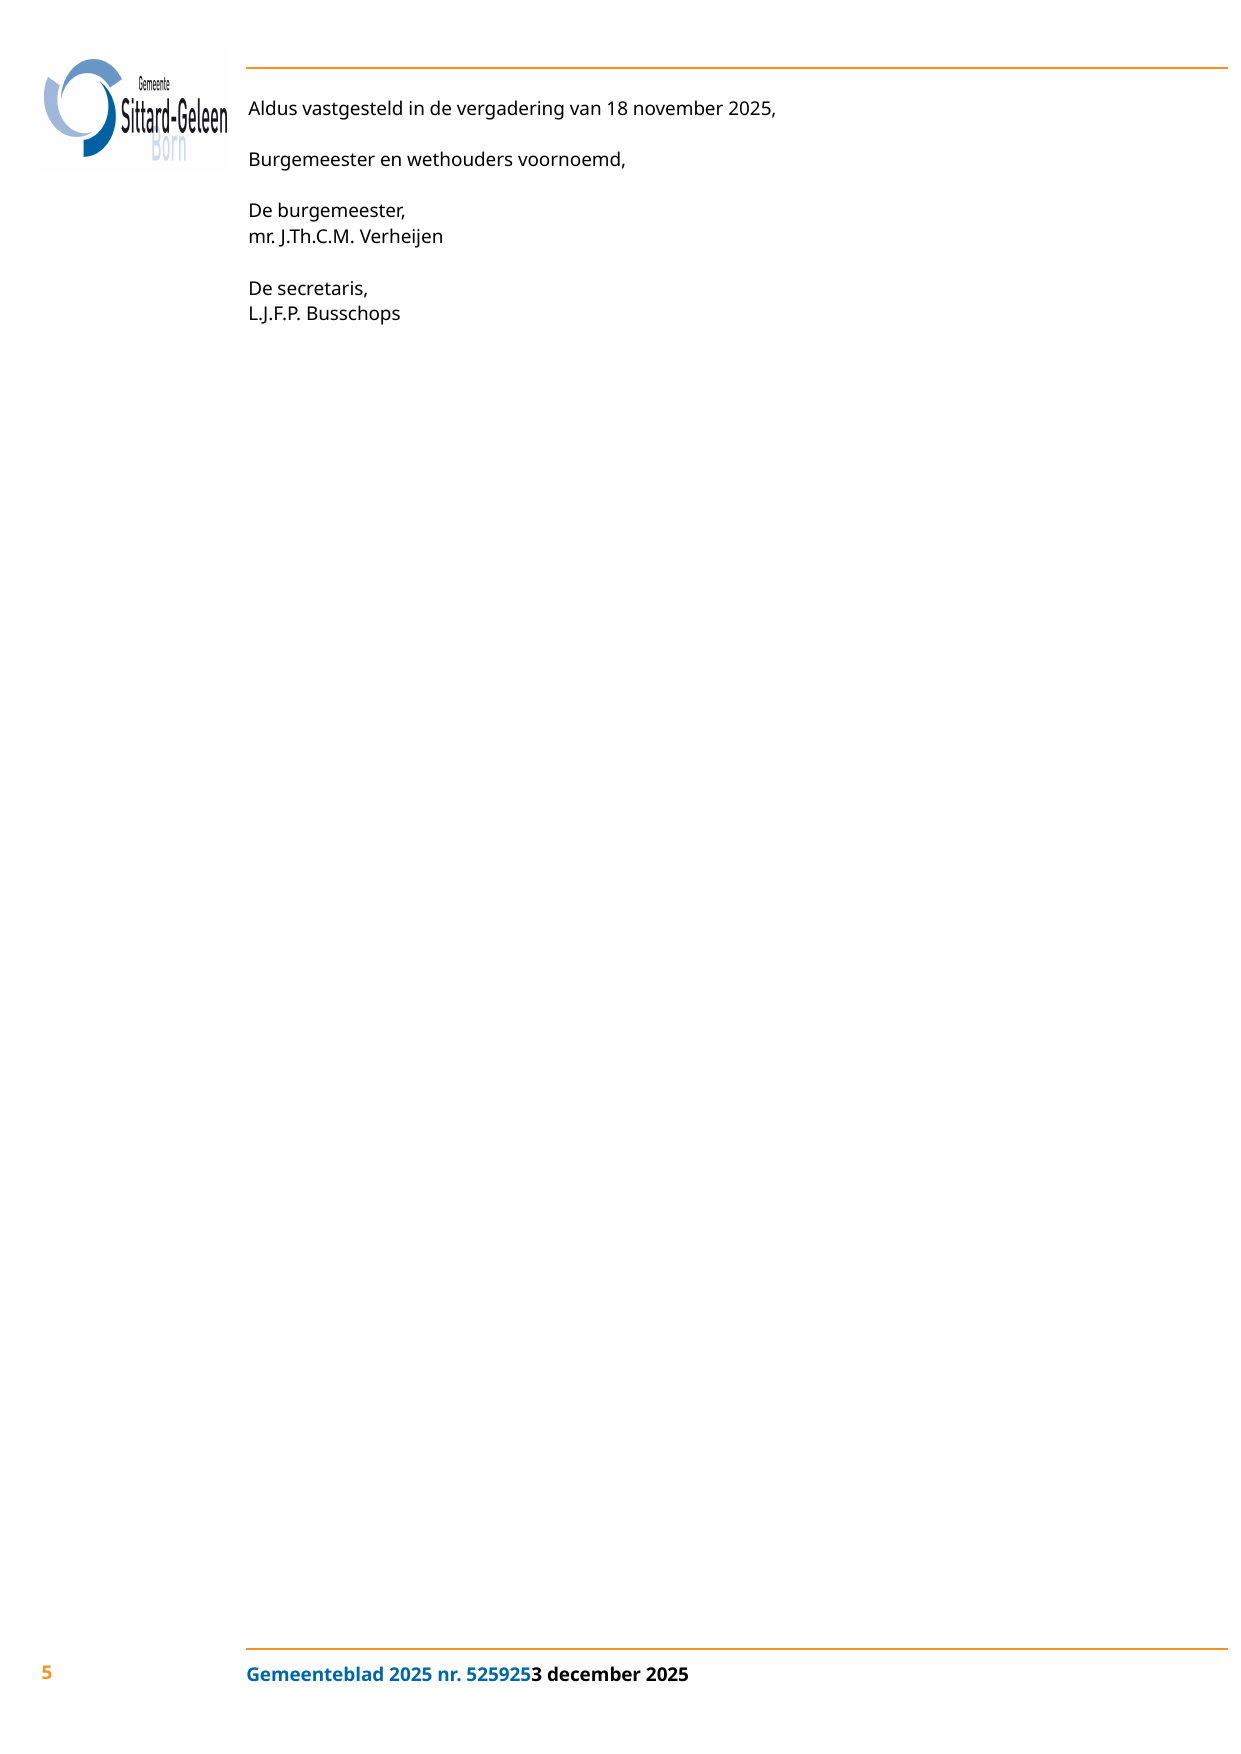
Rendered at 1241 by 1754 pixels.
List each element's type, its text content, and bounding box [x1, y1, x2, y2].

text L.J.F.P. Busschops [248, 301, 1152, 326]
text Aldus vastgesteld in de vergadering van 18 november 2025, [248, 95, 1152, 121]
text mr. J.Th.C.M. Verheijen [248, 223, 1152, 249]
picture [41, 47, 231, 172]
text Burgemeester en wethouders voornoemd, [248, 146, 1152, 172]
text De burgemeester, [248, 198, 1152, 223]
text De secretaris, [248, 275, 1152, 301]
